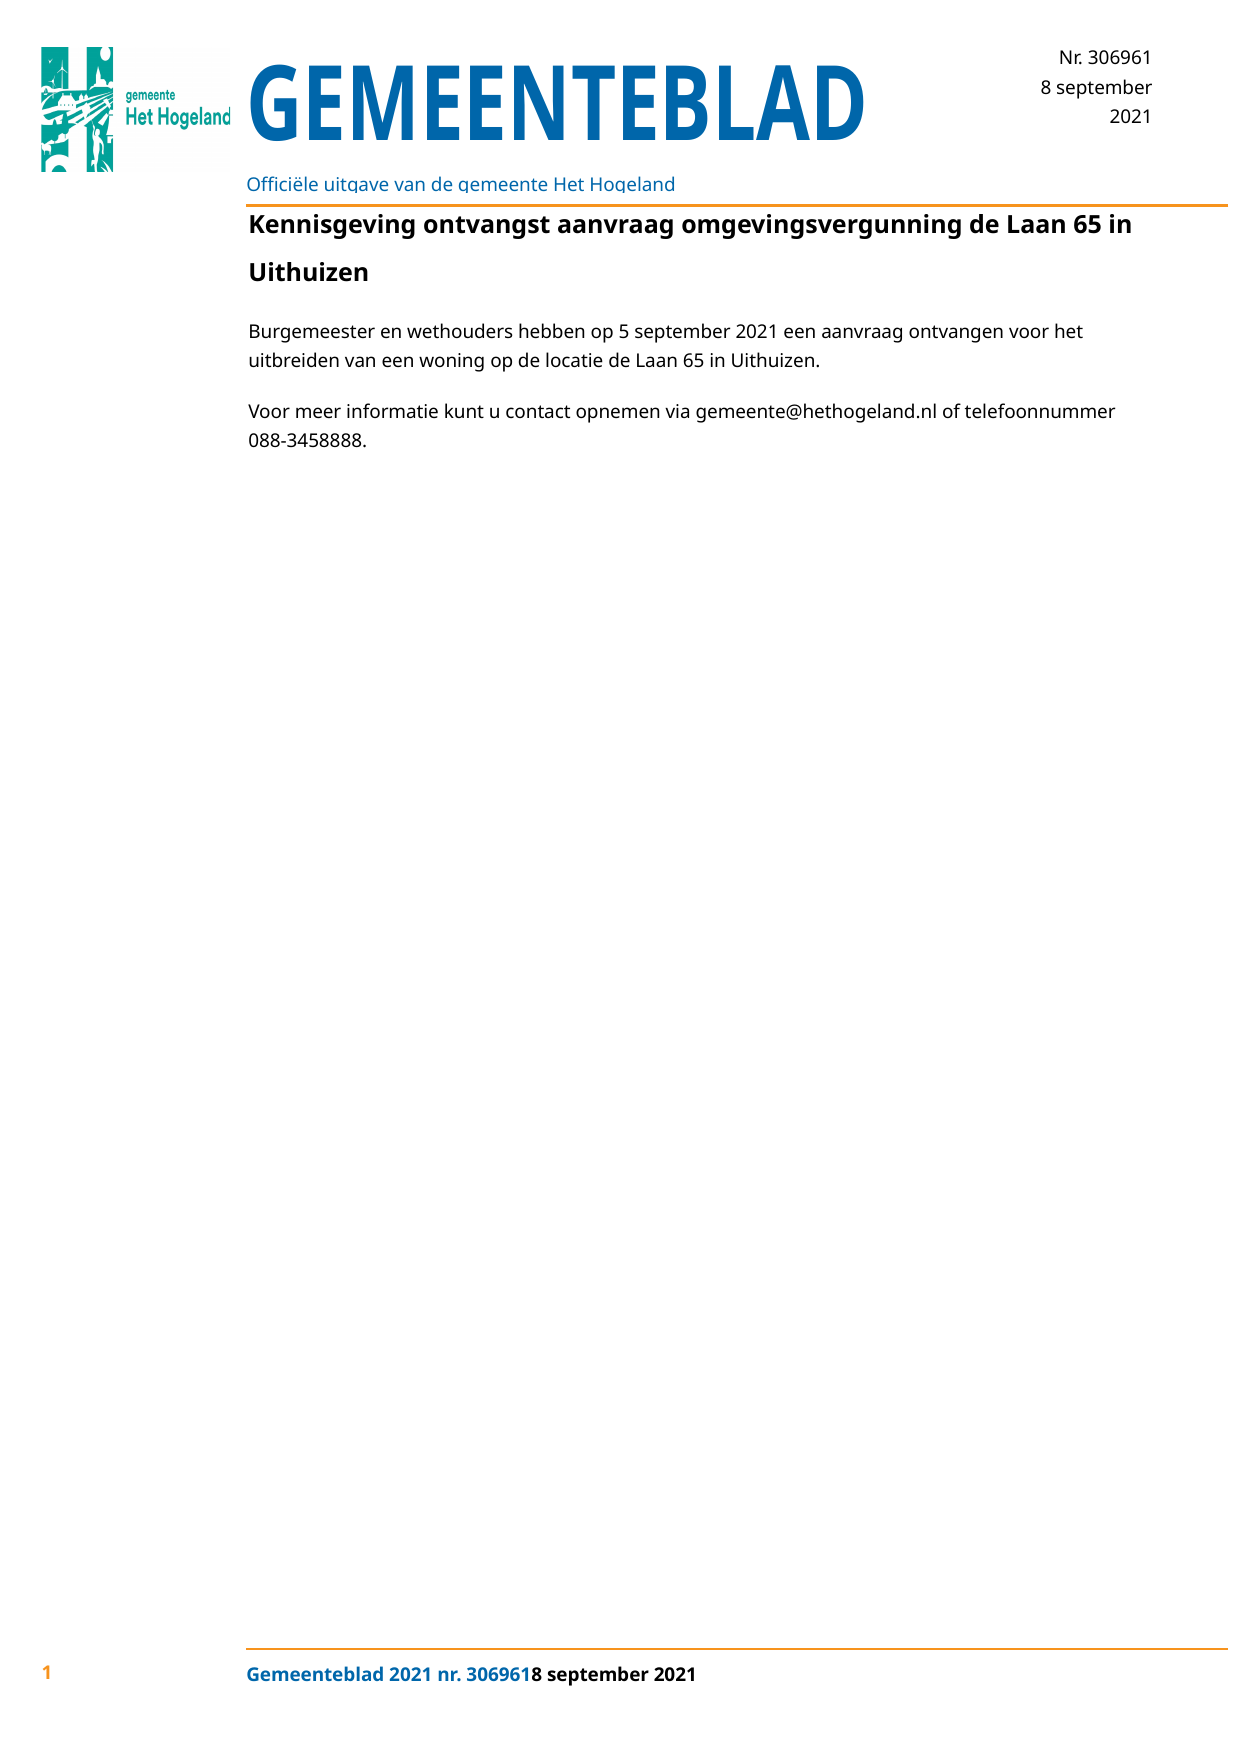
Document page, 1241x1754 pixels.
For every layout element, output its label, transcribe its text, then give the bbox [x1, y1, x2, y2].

text Voor meer informatie kunt u contact opnemen via gemeente@hethogeland.nl of telefoonnummer 088-3458888. [248, 398, 1152, 453]
picture [41, 47, 231, 172]
text Burgemeester en wethouders hebben op 5 september 2021 een aanvraag ontvangen voor het uitbreiden van een woning op de locatie de Laan 65 in Uithuizen. [248, 318, 1152, 373]
text Kennisgeving ontvangst aanvraag omgevingsvergunning de Laan 65 in Uithuizen [248, 207, 1152, 288]
